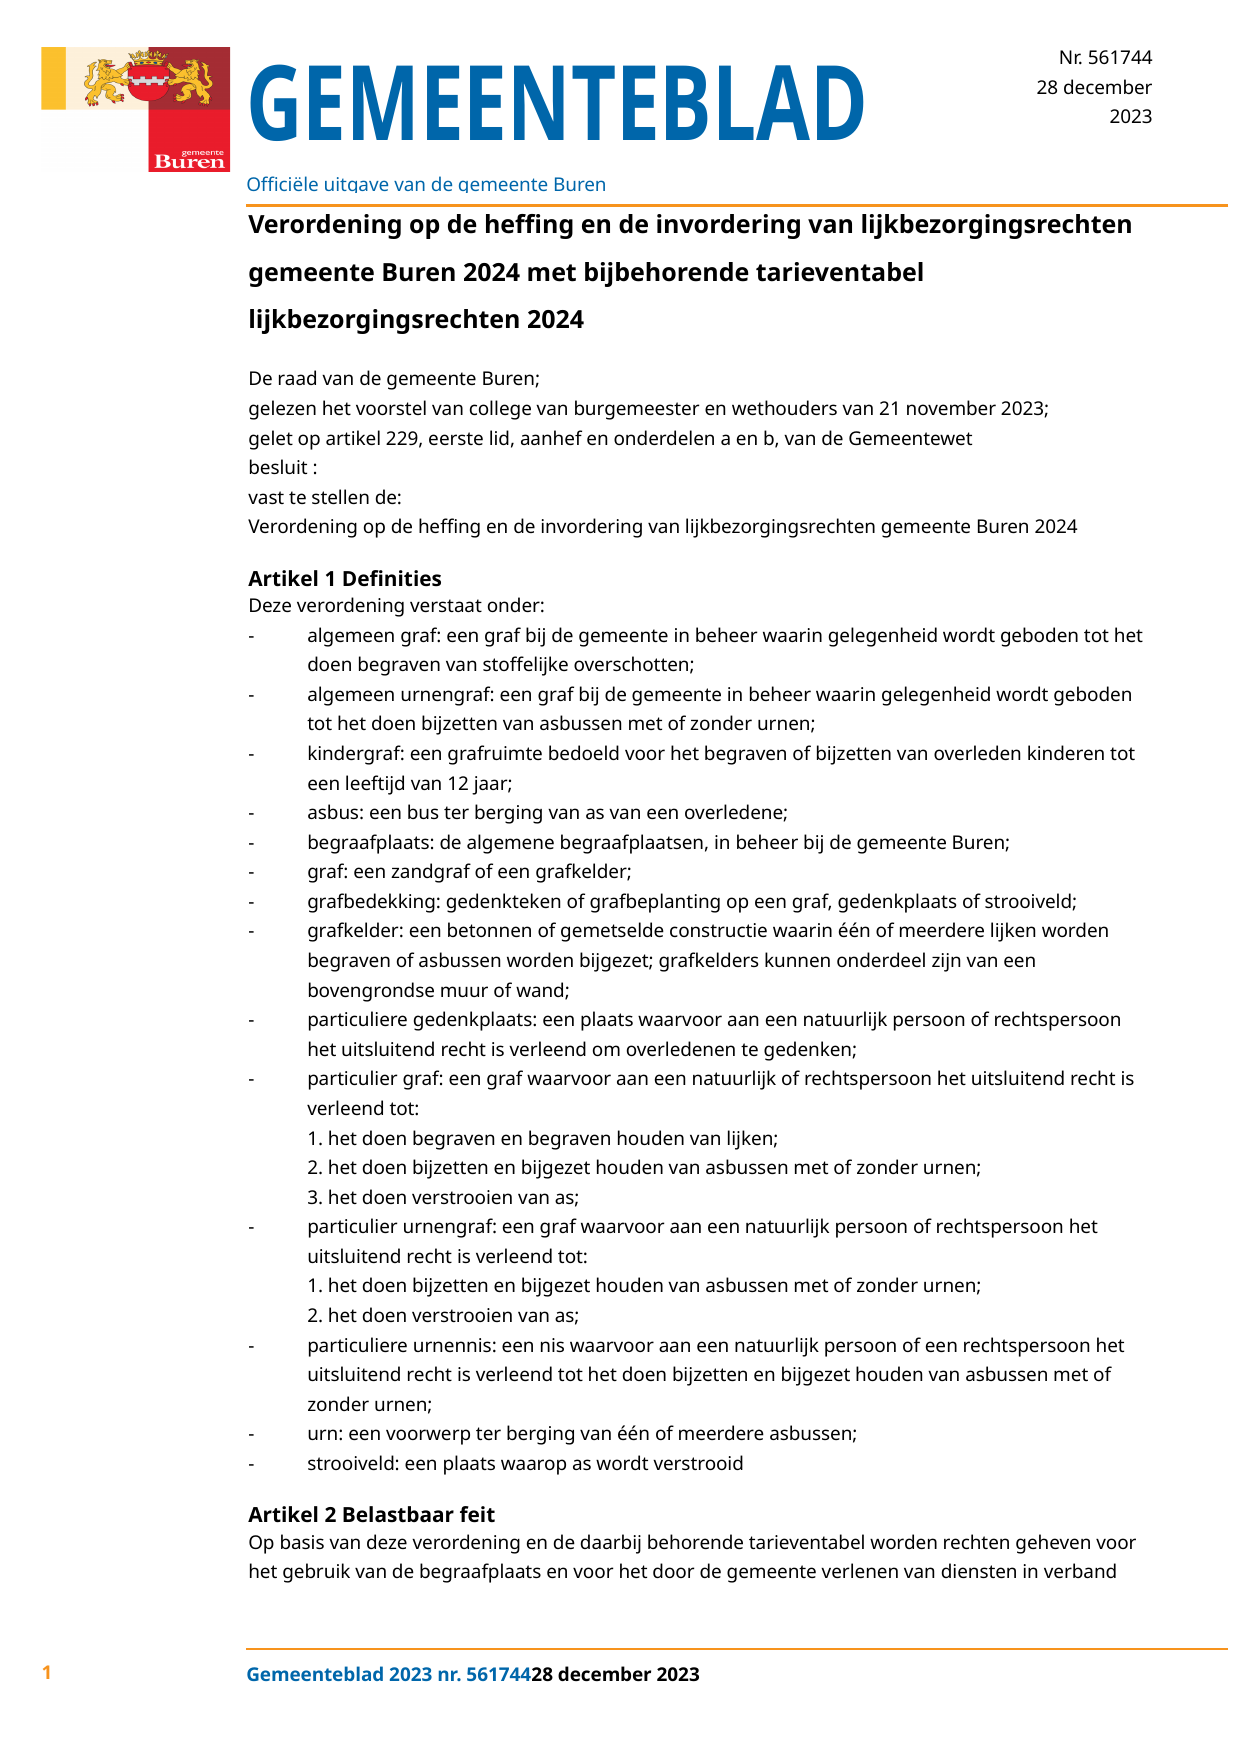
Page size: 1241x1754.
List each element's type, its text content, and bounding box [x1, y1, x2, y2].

text Verordening op de heffing en de invordering van lijkbezorgingsrechten gemeente Buren 2024 met bijbehorende tarieventabel lijkbezorgingsrechten 2024 [248, 207, 1152, 336]
list algemeen urnengraf: een graf bij de gemeente in beheer waarin gelegenheid wordt geboden tot het doen bijzetten van asbussen met of zonder urnen; [248, 681, 1152, 736]
list kindergraf: een grafruimte bedoeld voor het begraven of bijzetten van overleden kinderen tot een leeftijd van 12 jaar; [248, 740, 1152, 796]
text gelezen het voorstel van college van burgemeester en wethouders van 21 november 2023; [248, 395, 1152, 421]
list graf: een zandgraf of een grafkelder; [248, 858, 1152, 884]
text Verordening op de heffing en de invordering van lijkbezorgingsrechten gemeente Buren 2024 [248, 513, 1152, 539]
text Op basis van deze verordening en de daarbij behorende tarieventabel worden rechten geheven voor het gebruik van de begraafplaats en voor het door de gemeente verlenen van diensten in verband [248, 1529, 1152, 1584]
list grafkelder: een betonnen of gemetselde constructie waarin één of meerdere lijken worden begraven of asbussen worden bijgezet; grafkelders kunnen onderdeel zijn van een bovengrondse muur of wand; [248, 918, 1152, 1003]
list 3. het doen verstrooien van as; [248, 1184, 1152, 1210]
list 1. het doen begraven en begraven houden van lijken; [248, 1125, 1152, 1151]
list 1. het doen bijzetten en bijgezet houden van asbussen met of zonder urnen; [248, 1273, 1152, 1298]
text besluit : [248, 454, 1152, 480]
list begraafplaats: de algemene begraafplaatsen, in beheer bij de gemeente Buren; [248, 829, 1152, 855]
list algemeen graf: een graf bij de gemeente in beheer waarin gelegenheid wordt geboden tot het doen begraven van stoffelijke overschotten; [248, 622, 1152, 677]
list 2. het doen bijzetten en bijgezet houden van asbussen met of zonder urnen; [248, 1154, 1152, 1180]
text vast te stellen de: [248, 484, 1152, 509]
list particulier graf: een graf waarvoor aan een natuurlijk of rechtspersoon het uitsluitend recht is verleend tot: [248, 1066, 1152, 1121]
text Artikel 2 Belastbaar feit [248, 1501, 1152, 1529]
text De raad van de gemeente Buren; [248, 366, 1152, 391]
text Artikel 1 Definities [248, 564, 1152, 592]
list 2. het doen verstrooien van as; [248, 1302, 1152, 1328]
list grafbedekking: gedenkteken of grafbeplanting op een graf, gedenkplaats of strooiveld; [248, 888, 1152, 914]
list particulier urnengraf: een graf waarvoor aan een natuurlijk persoon of rechtspersoon het uitsluitend recht is verleend tot: [248, 1213, 1152, 1269]
text gelet op artikel 229, eerste lid, aanhef en onderdelen a en b, van de Gemeentewet [248, 425, 1152, 450]
list particuliere urnennis: een nis waarvoor aan een natuurlijk persoon of een rechtspersoon het uitsluitend recht is verleend tot het doen bijzetten en bijgezet houden van asbussen met of zonder urnen; [248, 1332, 1152, 1417]
list particuliere gedenkplaats: een plaats waarvoor aan een natuurlijk persoon of rechtspersoon het uitsluitend recht is verleend om overledenen te gedenken; [248, 1006, 1152, 1062]
list asbus: een bus ter berging van as van een overledene; [248, 799, 1152, 825]
list strooiveld: een plaats waarop as wordt verstrooid [248, 1450, 1152, 1476]
picture [41, 47, 231, 172]
text Deze verordening verstaat onder: [248, 592, 1152, 618]
list urn: een voorwerp ter berging van één of meerdere asbussen; [248, 1421, 1152, 1446]
